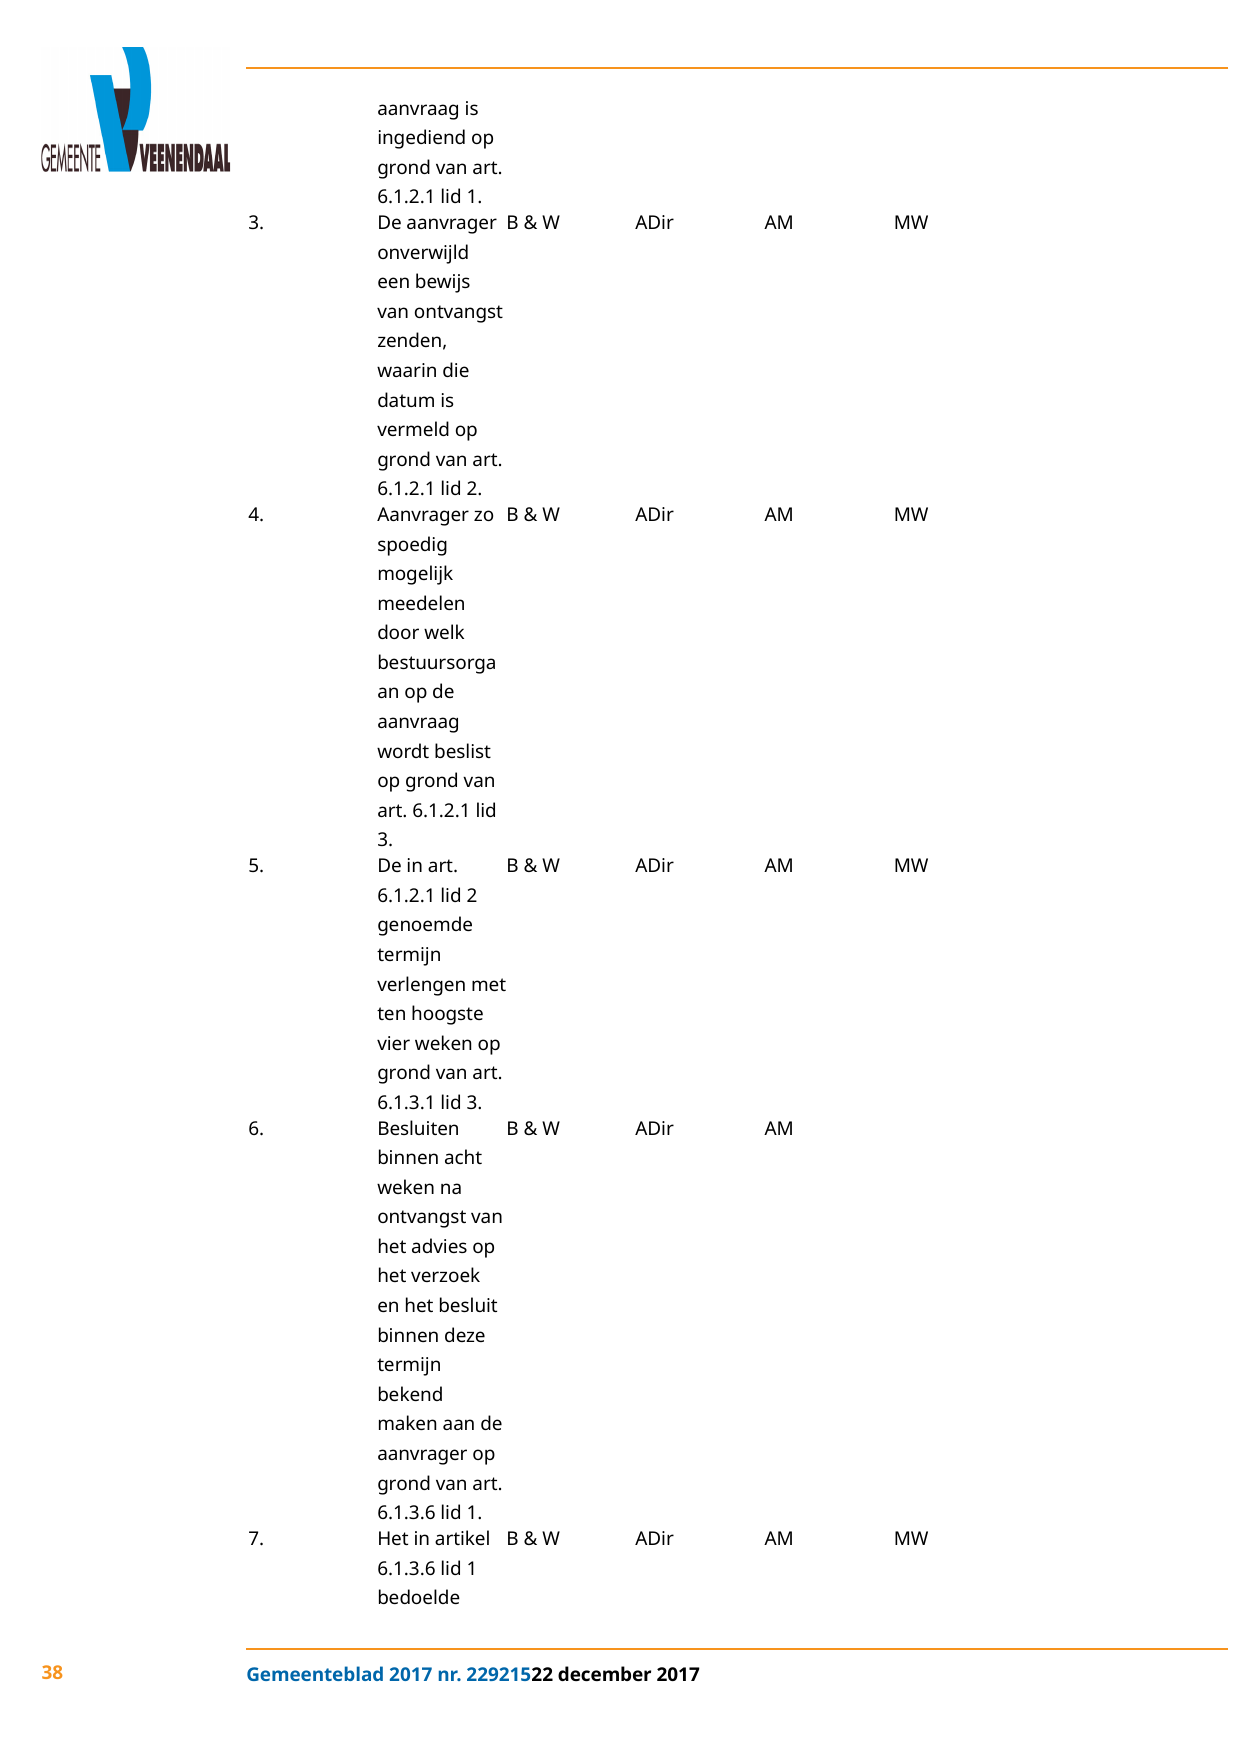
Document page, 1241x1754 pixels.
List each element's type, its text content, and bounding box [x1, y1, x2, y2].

table_cell [506, 95, 635, 209]
table_cell ADir [635, 1525, 764, 1610]
table_cell B & W [506, 209, 635, 501]
table_cell [248, 1115, 377, 1525]
table_cell De in art. 6.1.2.1 lid 2 genoemde termijn verlengen met ten hoogste vier weken op grond van art. 6.1.3.1 lid 3. [377, 853, 506, 1115]
table_cell [635, 95, 764, 209]
table_cell Aanvrager zo spoedig mogelijk meedelen door welk bestuursorgaan op de aanvraag wordt beslist op grond van art. 6.1.2.1 lid 3. [377, 501, 506, 852]
table_cell [248, 209, 377, 501]
table_cell AM [764, 1115, 893, 1525]
table_cell B & W [506, 501, 635, 852]
table_cell [1023, 95, 1152, 209]
table_cell [894, 95, 1022, 209]
table_cell ADir [635, 209, 764, 501]
table_cell [1023, 1115, 1152, 1525]
table_cell B & W [506, 853, 635, 1115]
picture [41, 47, 130, 172]
table_cell [248, 501, 377, 852]
table_cell aanvraag is ingediend op grond van art. 6.1.2.1 lid 1. [377, 95, 506, 209]
table_cell ADir [635, 501, 764, 852]
table_cell ADir [635, 853, 764, 1115]
table_cell [764, 95, 893, 209]
table_cell AM [764, 209, 893, 501]
table_cell [1023, 501, 1152, 852]
table_cell [248, 1525, 377, 1610]
table_cell MW [894, 209, 1022, 501]
table_cell MW [894, 1525, 1022, 1610]
table_cell MW [894, 501, 1022, 852]
table_cell AM [764, 501, 893, 852]
table_cell [248, 95, 377, 209]
picture [123, 47, 231, 172]
table_cell ADir [635, 1115, 764, 1525]
table_cell [248, 853, 377, 1115]
table_cell B & W [506, 1115, 635, 1525]
table_cell AM [764, 1525, 893, 1610]
table_cell AM [764, 853, 893, 1115]
table_cell [1023, 1525, 1152, 1610]
table_cell Besluiten binnen acht weken na ontvangst van het advies op het verzoek en het besluit binnen deze termijn bekend maken aan de aanvrager op grond van art. 6.1.3.6 lid 1. [377, 1115, 506, 1525]
table_cell [894, 1115, 1022, 1525]
table_cell MW [894, 853, 1022, 1115]
table_cell De aanvrager onverwijld een bewijs van ontvangst zenden, waarin die datum is vermeld op grond van art. 6.1.2.1 lid 2. [377, 209, 506, 501]
table_cell B & W [506, 1525, 635, 1610]
table_cell Het in artikel 6.1.3.6 lid 1 bedoelde [377, 1525, 506, 1610]
table_cell [1023, 853, 1152, 1115]
table_cell [1023, 209, 1152, 501]
